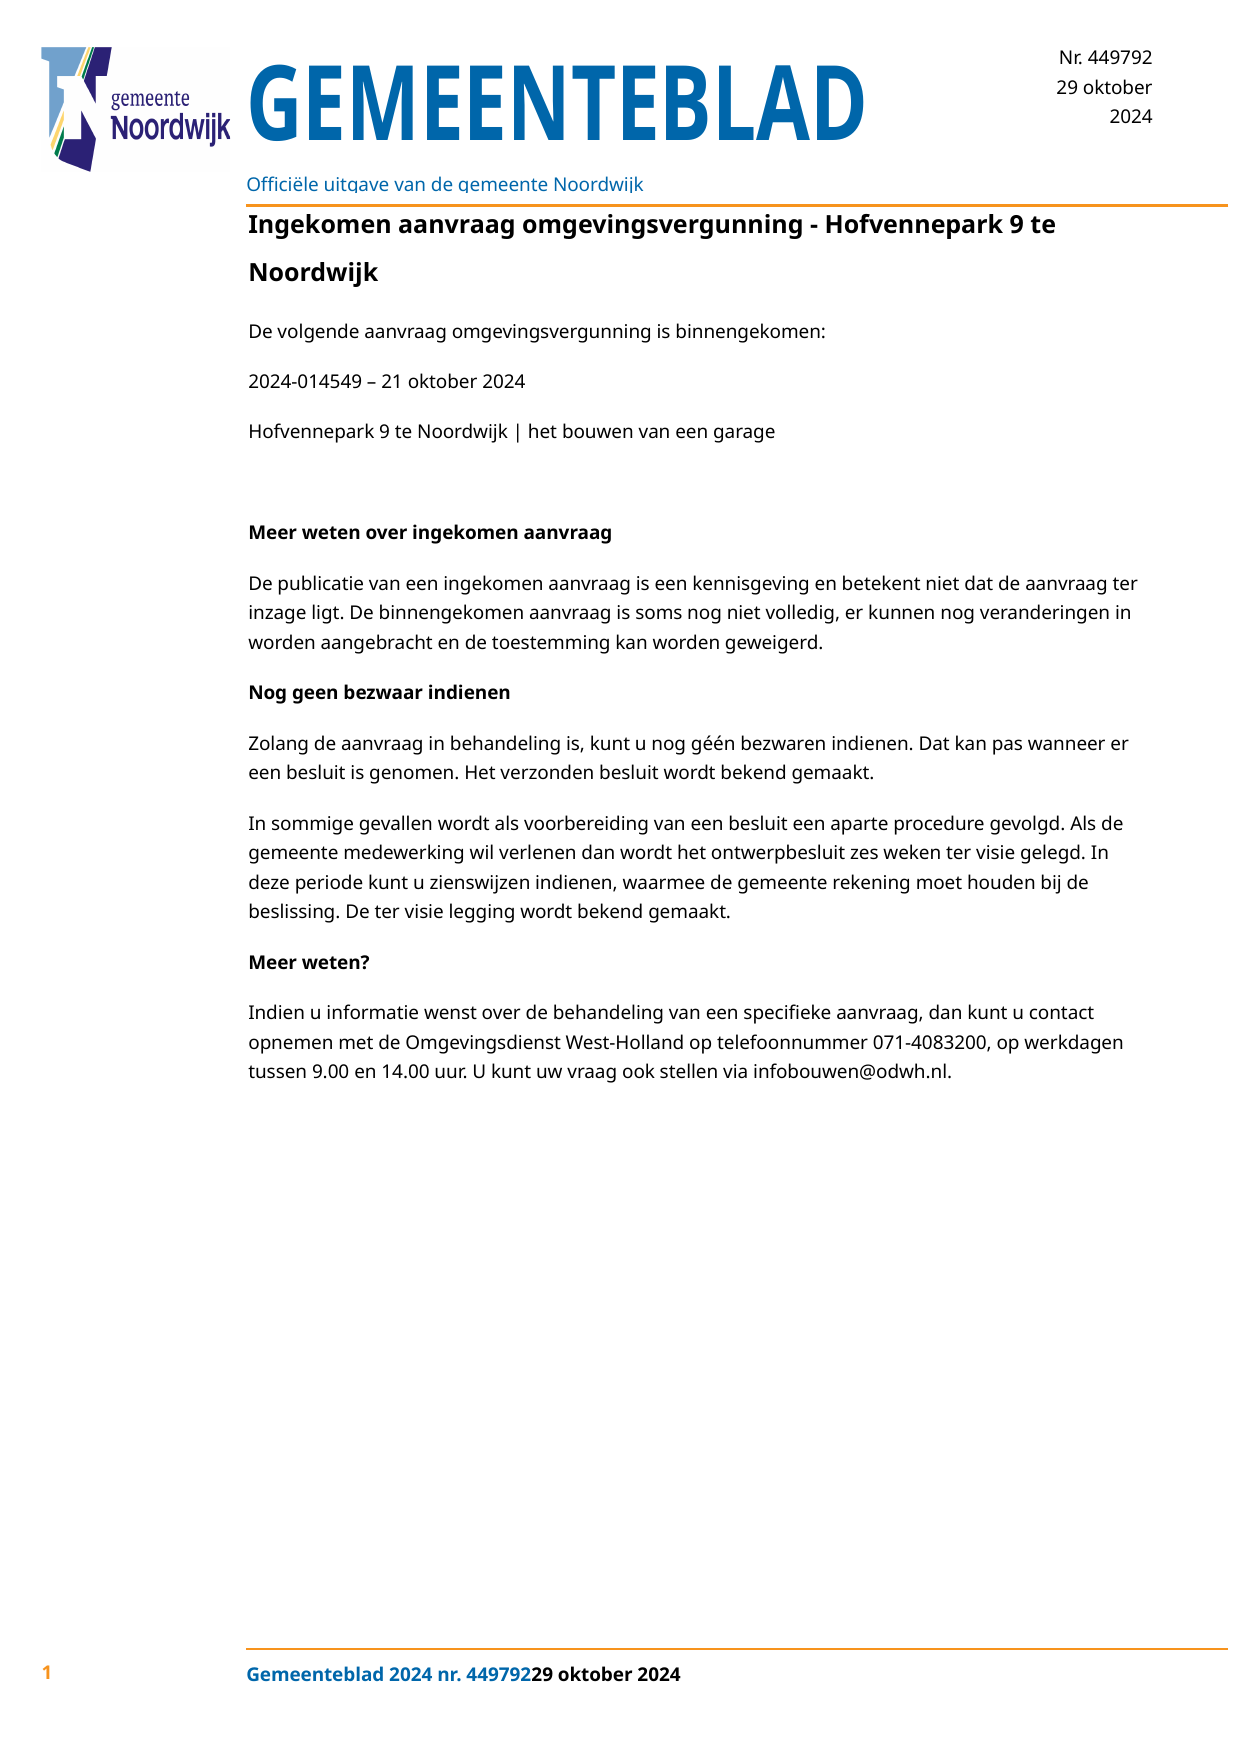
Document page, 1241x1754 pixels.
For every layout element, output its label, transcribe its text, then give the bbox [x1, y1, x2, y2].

text In sommige gevallen wordt als voorbereiding van een besluit een aparte procedure gevolgd. Als de gemeente medewerking wil verlenen dan wordt het ontwerpbesluit zes weken ter visie gelegd. In deze periode kunt u zienswijzen indienen, waarmee de gemeente rekening moet houden bij de beslissing. De ter visie legging wordt bekend gemaakt. [248, 810, 1152, 924]
text Meer weten over ingekomen aanvraag [248, 519, 1152, 545]
text Indien u informatie wenst over de behandeling van een specifieke aanvraag, dan kunt u contact opnemen met de Omgevingsdienst West-Holland op telefoonnummer 071-4083200, op werkdagen tussen 9.00 en 14.00 uur. U kunt uw vraag ook stellen via infobouwen@odwh.nl. [248, 999, 1152, 1084]
text Zolang de aanvraag in behandeling is, kunt u nog géén bezwaren indienen. Dat kan pas wanneer er een besluit is genomen. Het verzonden besluit wordt bekend gemaakt. [248, 730, 1152, 785]
text Ingekomen aanvraag omgevingsvergunning - Hofvennepark 9 te Noordwijk [248, 207, 1152, 288]
picture [41, 47, 231, 172]
text De publicatie van een ingekomen aanvraag is een kennisgeving en betekent niet dat de aanvraag ter inzage ligt. De binnengekomen aanvraag is soms nog niet volledig, er kunnen nog veranderingen in worden aangebracht en de toestemming kan worden geweigerd. [248, 570, 1152, 655]
text Meer weten? [248, 949, 1152, 975]
text Nog geen bezwaar indienen [248, 679, 1152, 705]
text Hofvennepark 9 te Noordwijk | het bouwen van een garage [248, 419, 1152, 444]
text De volgende aanvraag omgevingsvergunning is binnengekomen: [248, 318, 1152, 344]
text 2024-014549 – 21 oktober 2024 [248, 368, 1152, 394]
